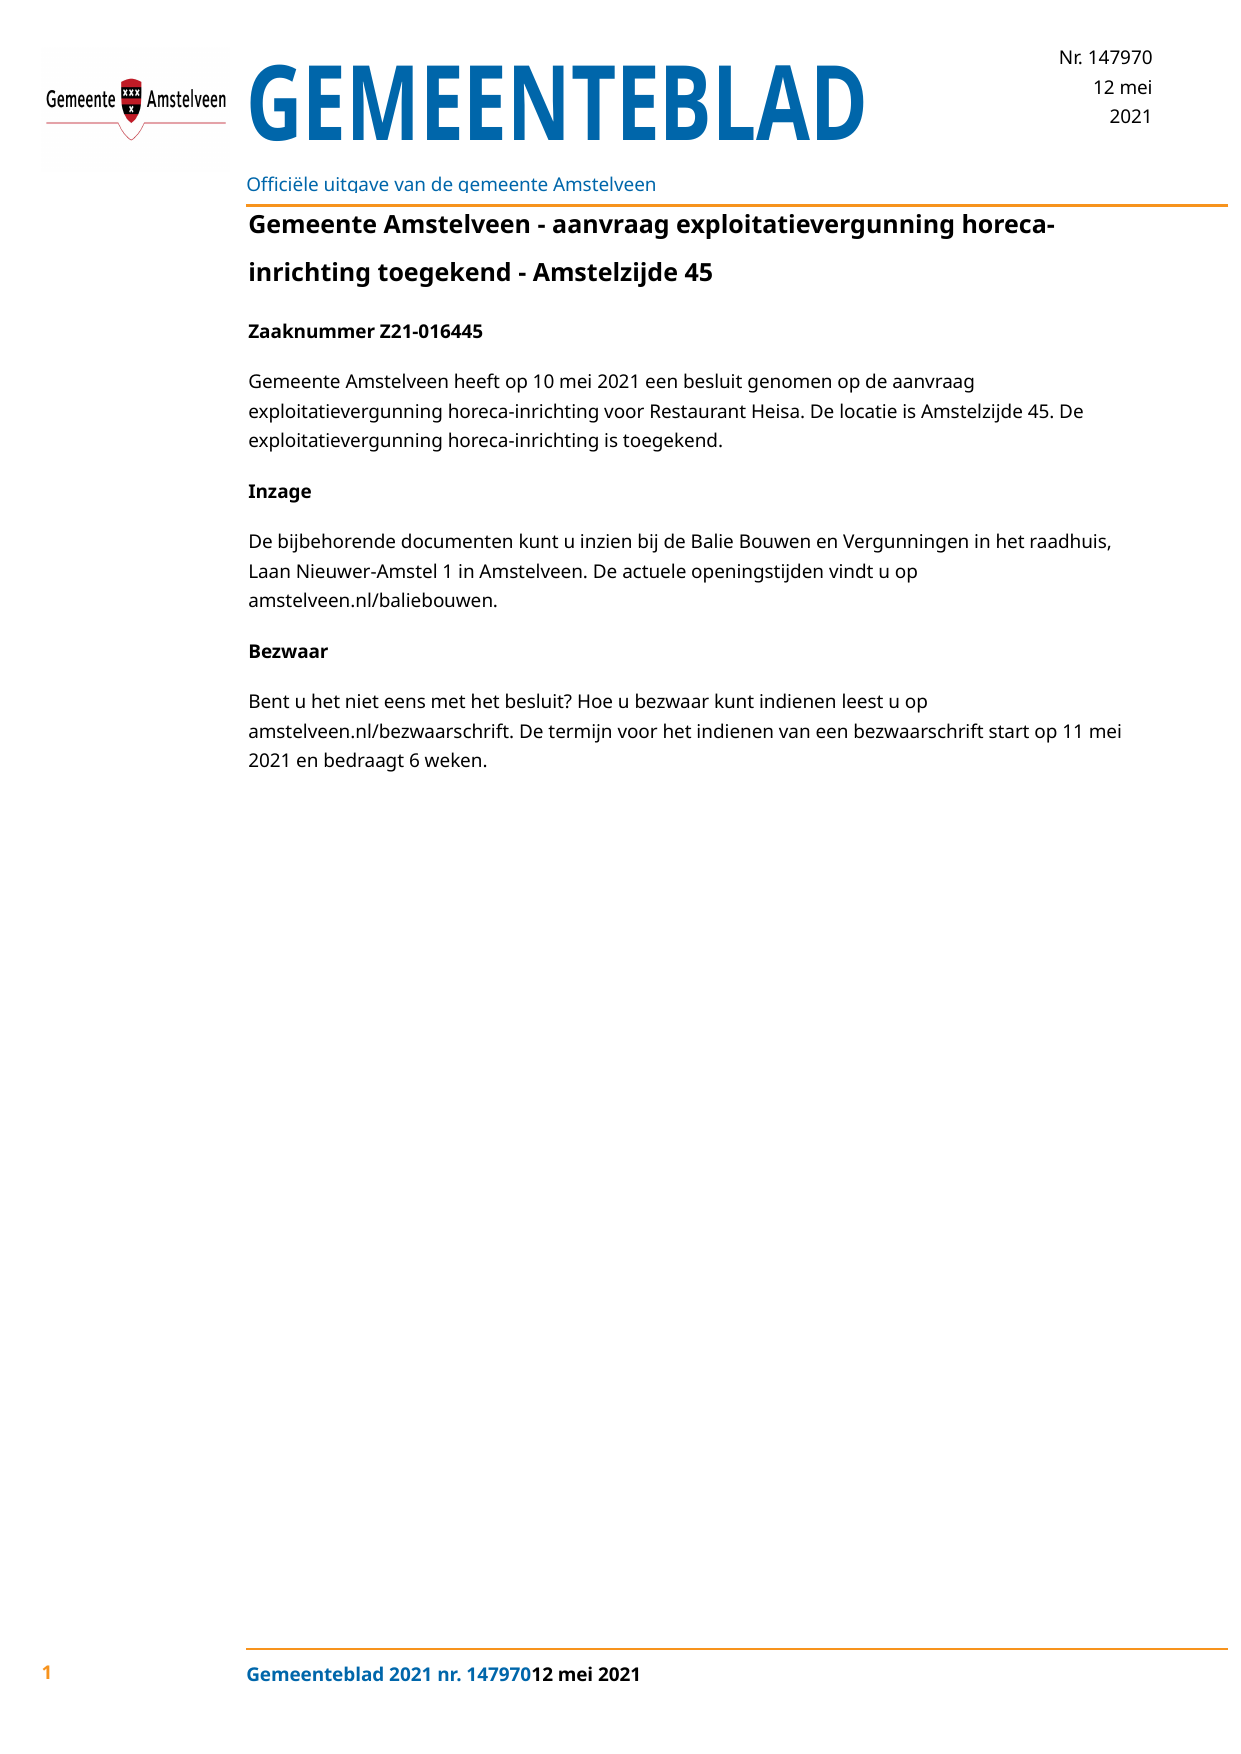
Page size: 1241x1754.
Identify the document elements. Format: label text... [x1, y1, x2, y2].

text Gemeente Amstelveen heeft op 10 mei 2021 een besluit genomen op de aanvraag exploitatievergunning horeca-inrichting voor Restaurant Heisa. De locatie is Amstelzijde 45. De exploitatievergunning horeca-inrichting is toegekend. [248, 368, 1152, 453]
text Bent u het niet eens met het besluit? Hoe u bezwaar kunt indienen leest u op amstelveen.nl/bezwaarschrift. De termijn voor het indienen van een bezwaarschrift start op 11 mei 2021 en bedraagt 6 weken. [248, 688, 1152, 773]
text Zaaknummer Z21-016445 [248, 318, 1152, 344]
text Gemeente Amstelveen - aanvraag exploitatievergunning horeca-inrichting toegekend - Amstelzijde 45 [248, 207, 1152, 288]
text Bezwaar [248, 638, 1152, 664]
picture [41, 47, 231, 172]
text De bijbehorende documenten kunt u inzien bij de Balie Bouwen en Vergunningen in het raadhuis, Laan Nieuwer-Amstel 1 in Amstelveen. De actuele openingstijden vindt u op amstelveen.nl/baliebouwen. [248, 528, 1152, 613]
text Inzage [248, 478, 1152, 504]
